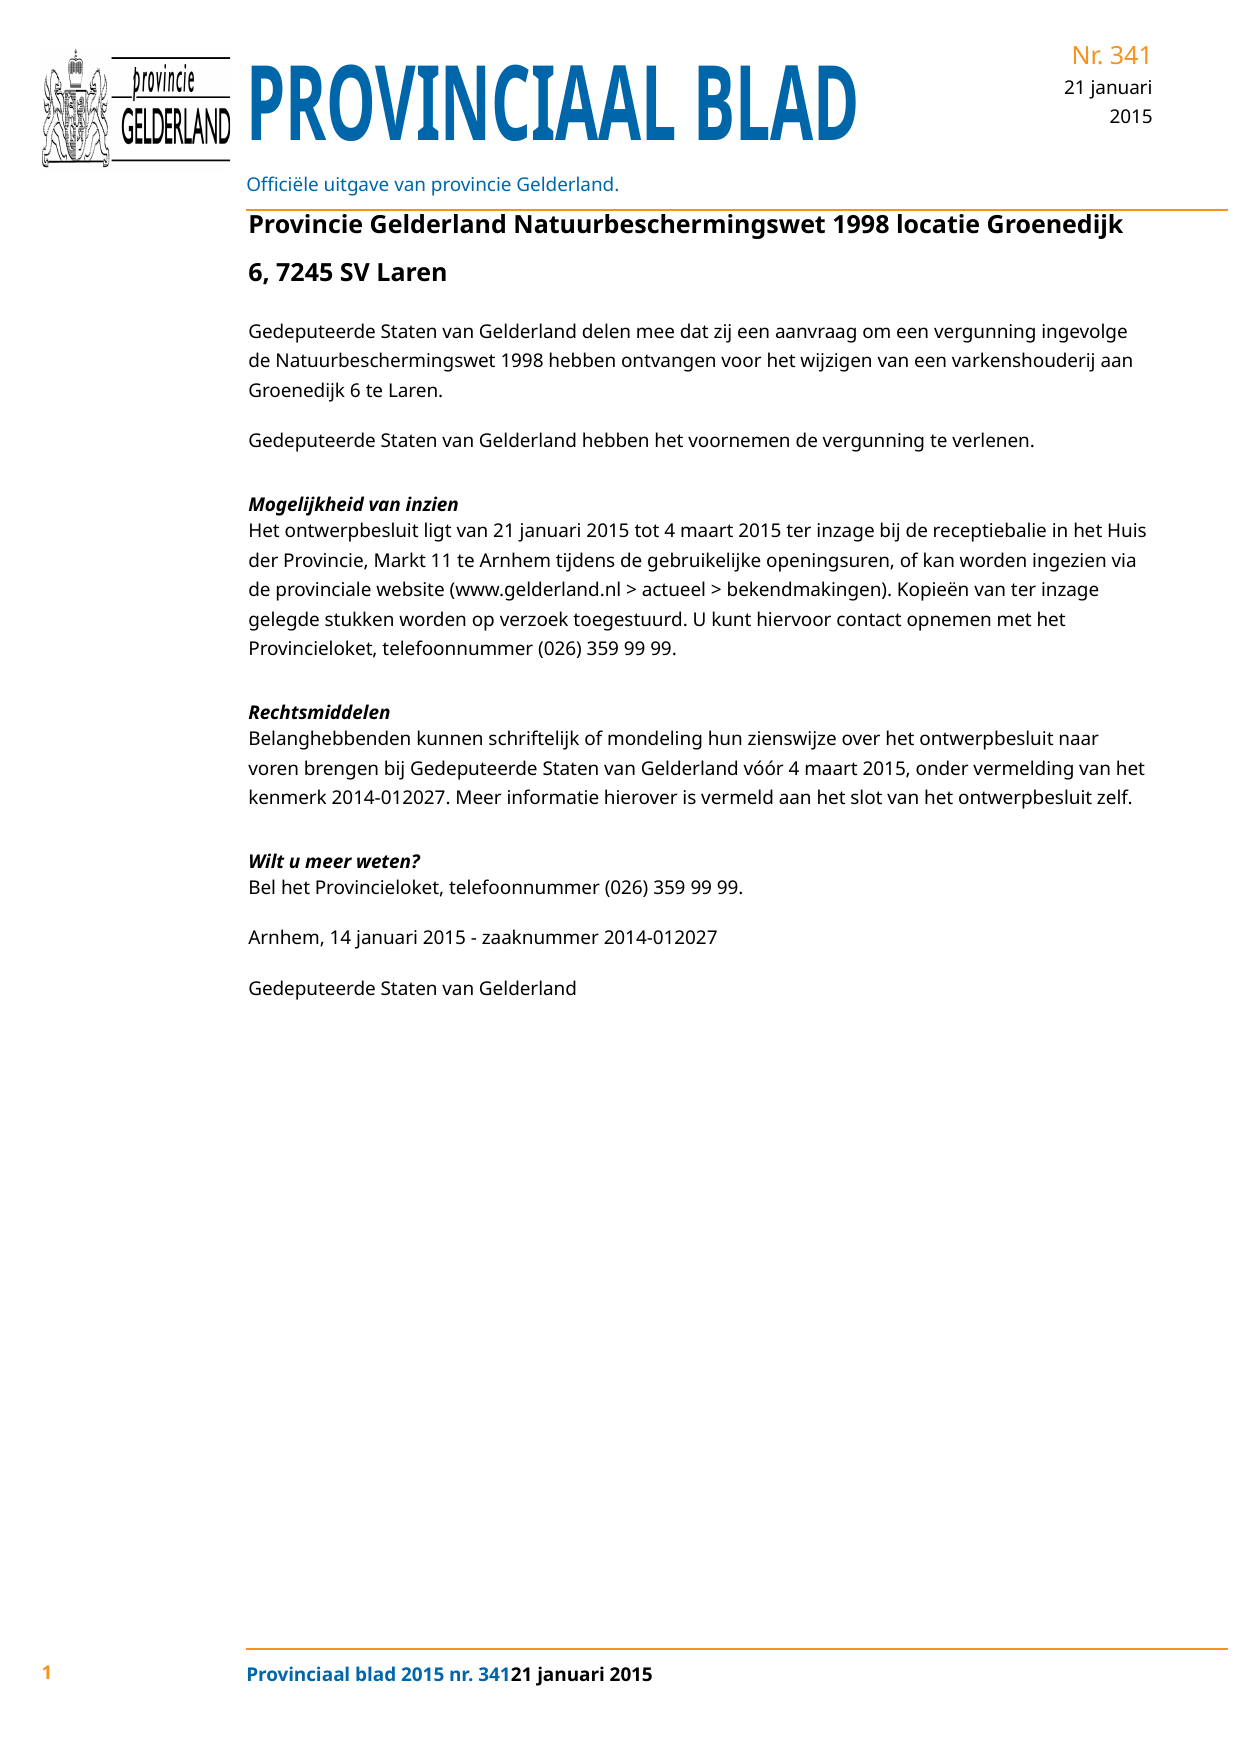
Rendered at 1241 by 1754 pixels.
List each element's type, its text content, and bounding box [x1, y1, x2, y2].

text Rechtsmiddelen [248, 699, 1152, 725]
picture [41, 47, 231, 172]
text Gedeputeerde Staten van Gelderland hebben het voornemen de vergunning te verlenen. [248, 427, 1152, 453]
text Mogelijkheid van inzien [248, 491, 1152, 517]
text Belanghebbenden kunnen schriftelijk of mondeling hun zienswijze over het ontwerpbesluit naar voren brengen bij Gedeputeerde Staten van Gelderland vóór 4 maart 2015, onder vermelding van het kenmerk 2014-012027. Meer informatie hierover is vermeld aan het slot van het ontwerpbesluit zelf. [248, 725, 1152, 810]
text Provincie Gelderland Natuurbeschermingswet 1998 locatie Groenedijk 6, 7245 SV Laren [248, 211, 1152, 288]
text Bel het Provincieloket, telefoonnummer (026) 359 99 99. [248, 874, 1152, 900]
text Gedeputeerde Staten van Gelderland delen mee dat zij een aanvraag om een vergunning ingevolge de Natuurbeschermingswet 1998 hebben ontvangen voor het wijzigen van een varkenshouderij aan Groenedijk 6 te Laren. [248, 318, 1152, 403]
text Het ontwerpbesluit ligt van 21 januari 2015 tot 4 maart 2015 ter inzage bij de receptiebalie in het Huis der Provincie, Markt 11 te Arnhem tijdens de gebruikelijke openingsuren, of kan worden ingezien via de provinciale website (www.gelderland.nl > actueel > bekendmakingen). Kopieën van ter inzage gelegde stukken worden op verzoek toegestuurd. U kunt hiervoor contact opnemen met het Provincieloket, telefoonnummer (026) 359 99 99. [248, 517, 1152, 661]
text Arnhem, 14 januari 2015 - zaaknummer 2014-012027 [248, 924, 1152, 950]
text Gedeputeerde Staten van Gelderland [248, 975, 1152, 1001]
text Wilt u meer weten? [248, 848, 1152, 874]
